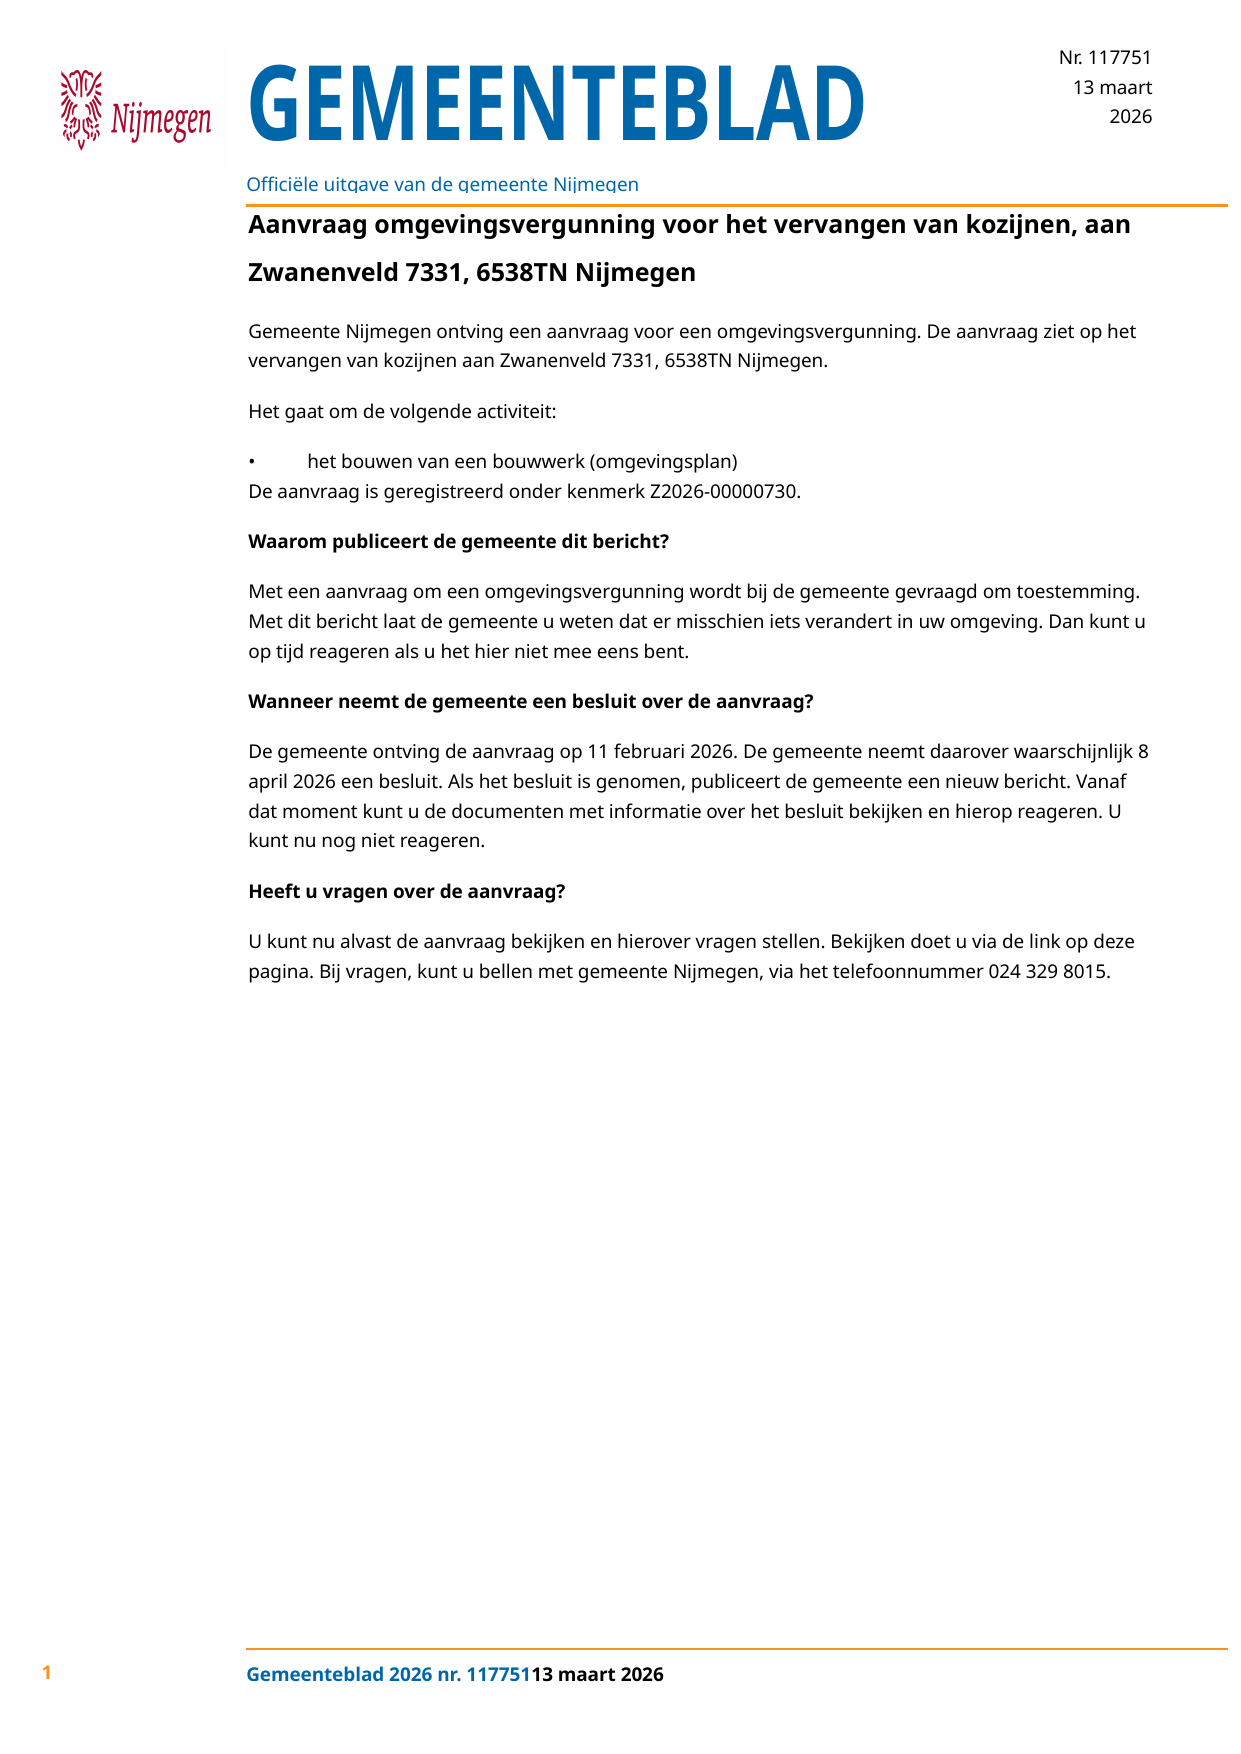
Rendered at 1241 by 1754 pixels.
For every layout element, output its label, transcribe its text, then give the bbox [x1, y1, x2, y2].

text Het gaat om de volgende activiteit: [248, 398, 1152, 424]
text De aanvraag is geregistreerd onder kenmerk Z2026-00000730. [248, 478, 1152, 504]
text Wanneer neemt de gemeente een besluit over de aanvraag? [248, 688, 1152, 714]
text Waarom publiceert de gemeente dit bericht? [248, 528, 1152, 554]
text De gemeente ontving de aanvraag op 11 februari 2026. De gemeente neemt daarover waarschijnlijk 8 april 2026 een besluit. Als het besluit is genomen, publiceert de gemeente een nieuw bericht. Vanaf dat moment kunt u de documenten met informatie over het besluit bekijken en hierop reageren. U kunt nu nog niet reageren. [248, 739, 1152, 853]
text Aanvraag omgevingsvergunning voor het vervangen van kozijnen, aan Zwanenveld 7331, 6538TN Nijmegen [248, 207, 1152, 288]
text Heeft u vragen over de aanvraag? [248, 878, 1152, 904]
text Met een aanvraag om een omgevingsvergunning wordt bij de gemeente gevraagd om toestemming. Met dit bericht laat de gemeente u weten dat er misschien iets verandert in uw omgeving. Dan kunt u op tijd reageren als u het hier niet mee eens bent. [248, 579, 1152, 664]
list het bouwen van een bouwwerk (omgevingsplan) [248, 448, 1152, 474]
picture [41, 47, 231, 172]
text Gemeente Nijmegen ontving een aanvraag voor een omgevingsvergunning. De aanvraag ziet op het vervangen van kozijnen aan Zwanenveld 7331, 6538TN Nijmegen. [248, 318, 1152, 373]
text U kunt nu alvast de aanvraag bekijken en hierover vragen stellen. Bekijken doet u via de link op deze pagina. Bij vragen, kunt u bellen met gemeente Nijmegen, via het telefoonnummer 024 329 8015. [248, 928, 1152, 984]
